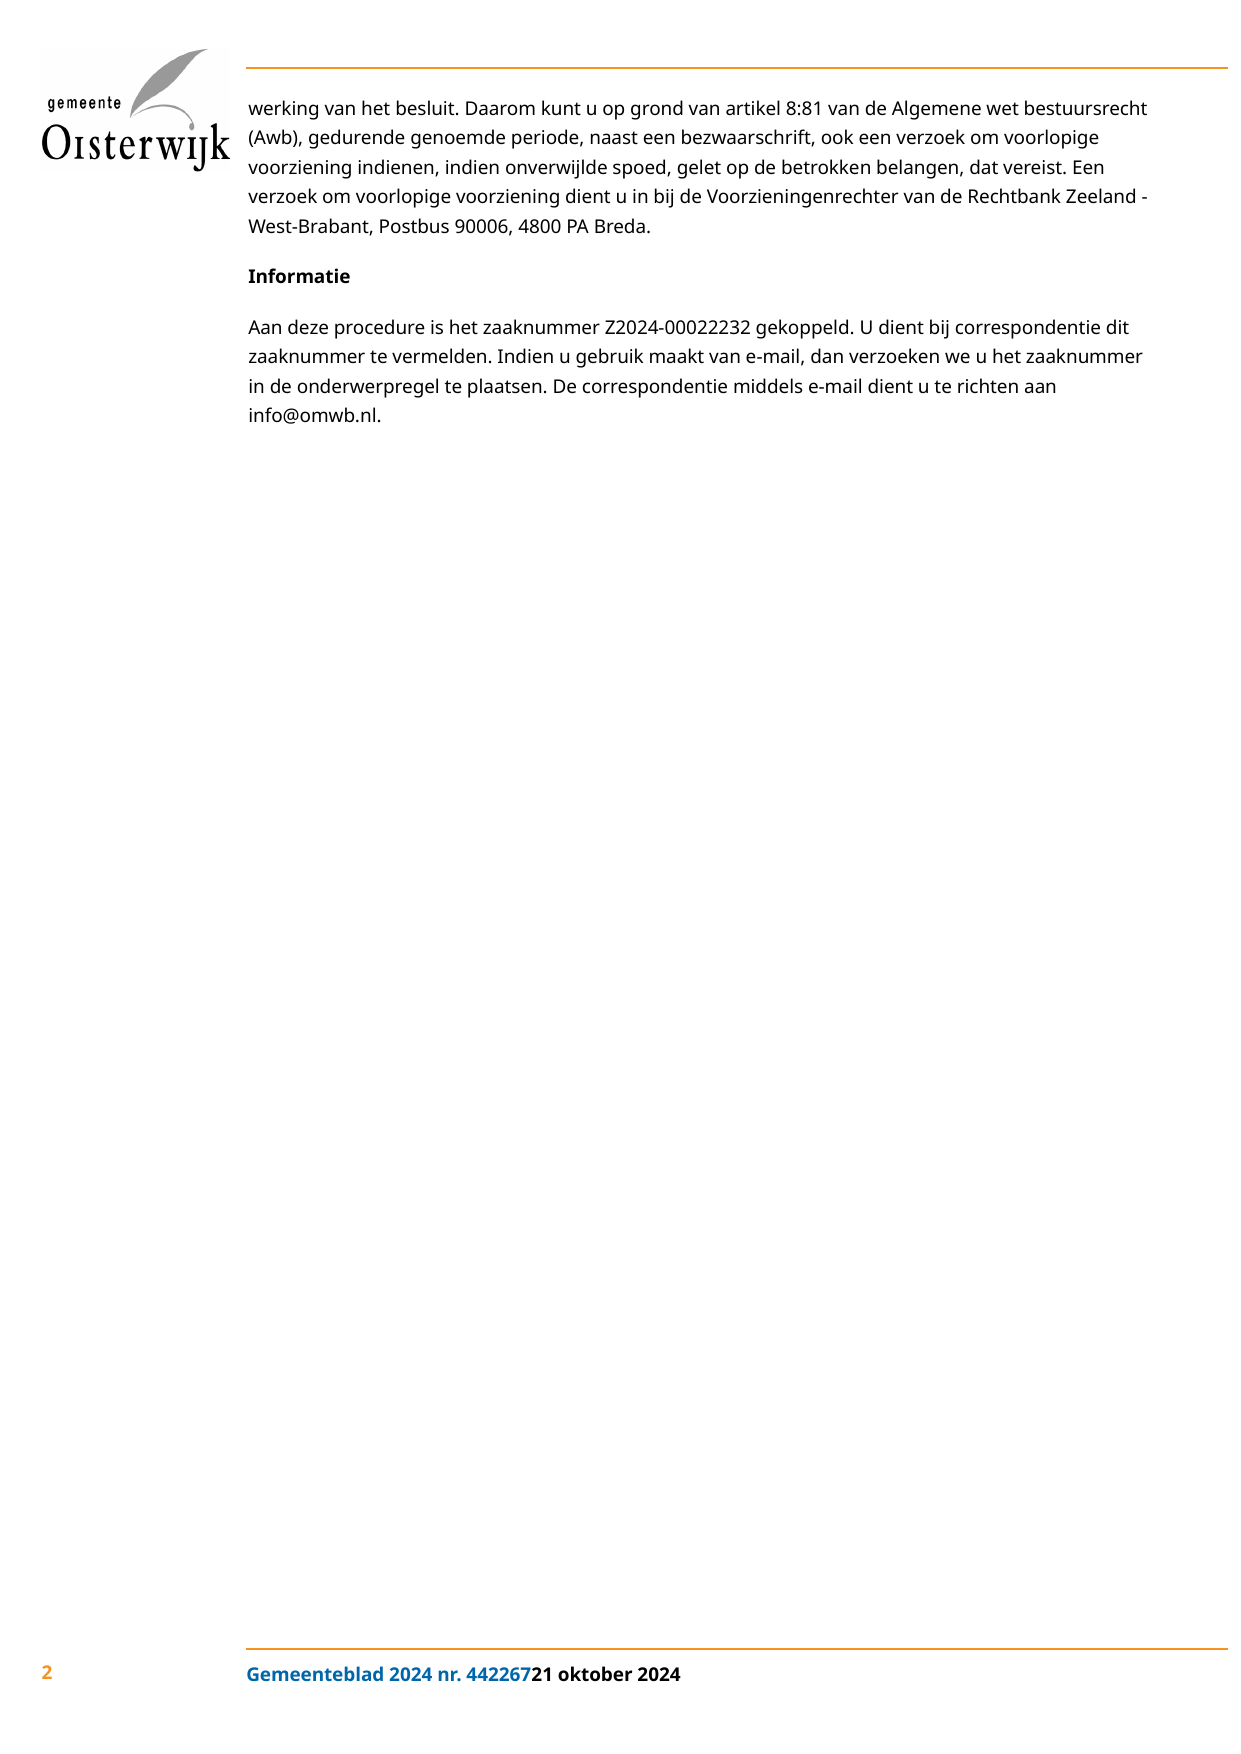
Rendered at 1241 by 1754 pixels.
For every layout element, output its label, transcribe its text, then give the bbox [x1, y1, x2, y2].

picture [41, 47, 231, 172]
text werking van het besluit. Daarom kunt u op grond van artikel 8:81 van de Algemene wet bestuursrecht (Awb), gedurende genoemde periode, naast een bezwaarschrift, ook een verzoek om voorlopige voorziening indienen, indien onverwijlde spoed, gelet op de betrokken belangen, dat vereist. Een verzoek om voorlopige voorziening dient u in bij de Voorzieningenrechter van de Rechtbank Zeeland - West-Brabant, Postbus 90006, 4800 PA Breda. [248, 95, 1152, 239]
text Aan deze procedure is het zaaknummer Z2024-00022232 gekoppeld. U dient bij correspondentie dit zaaknummer te vermelden. Indien u gebruik maakt van e-mail, dan verzoeken we u het zaaknummer in de onderwerpregel te plaatsen. De correspondentie middels e-mail dient u te richten aan info@omwb.nl. [248, 314, 1152, 428]
text Informatie [248, 263, 1152, 289]
